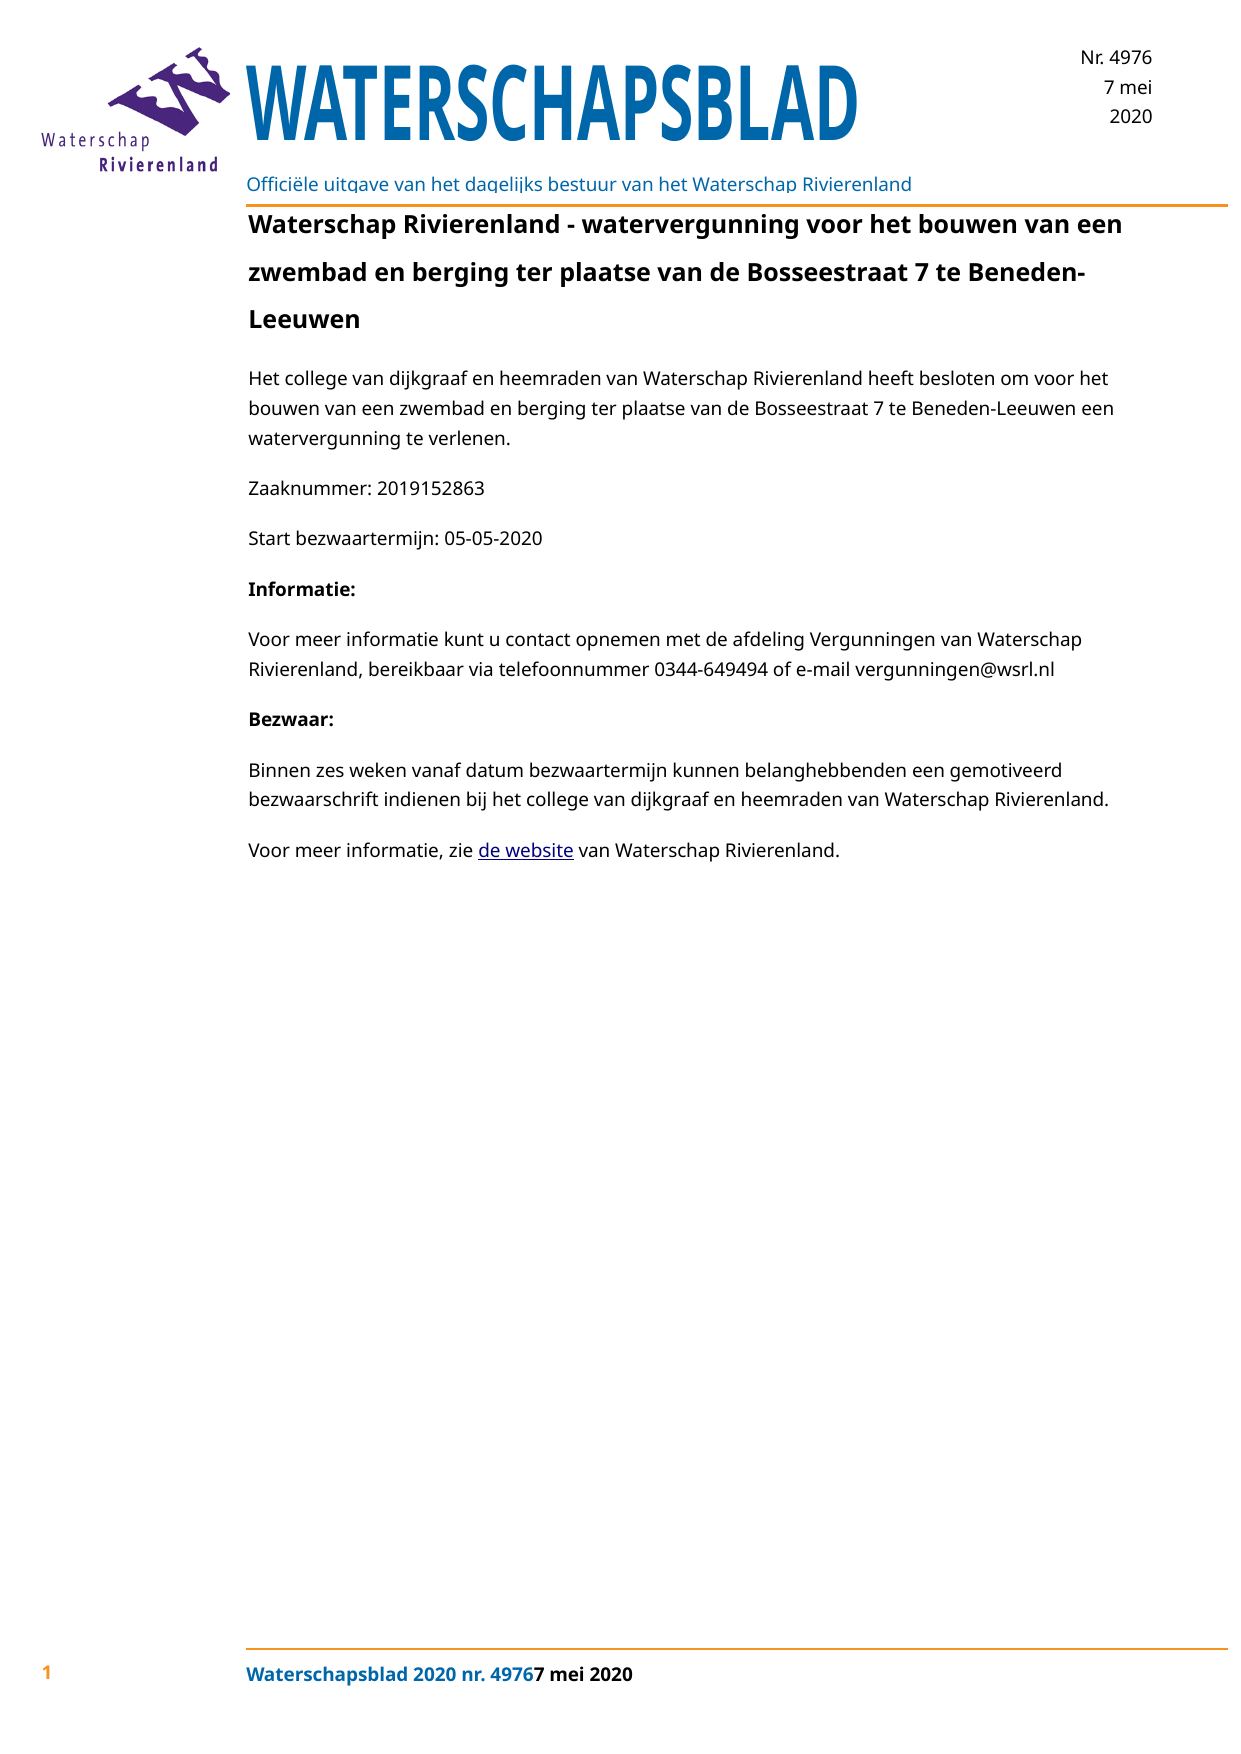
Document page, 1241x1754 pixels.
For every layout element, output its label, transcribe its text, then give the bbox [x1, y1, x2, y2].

text Zaaknummer: 2019152863 [248, 475, 1152, 501]
text Het college van dijkgraaf en heemraden van Waterschap Rivierenland heeft besloten om voor het bouwen van een zwembad en berging ter plaatse van de Bosseestraat 7 te Beneden-Leeuwen een watervergunning te verlenen. [248, 366, 1152, 450]
text Bezwaar: [248, 706, 1152, 732]
text Voor meer informatie, zie de website van Waterschap Rivierenland. [248, 837, 1152, 862]
picture [41, 47, 231, 172]
text Start bezwaartermijn: 05-05-2020 [248, 526, 1152, 551]
text Voor meer informatie kunt u contact opnemen met de afdeling Vergunningen van Waterschap Rivierenland, bereikbaar via telefoonnummer 0344-649494 of e-mail vergunningen@wsrl.nl [248, 626, 1152, 682]
text Binnen zes weken vanaf datum bezwaartermijn kunnen belanghebbenden een gemotiveerd bezwaarschrift indienen bij het college van dijkgraaf en heemraden van Waterschap Rivierenland. [248, 757, 1152, 812]
text Waterschap Rivierenland - watervergunning voor het bouwen van een zwembad en berging ter plaatse van de Bosseestraat 7 te Beneden-Leeuwen [248, 207, 1152, 336]
text Informatie: [248, 576, 1152, 602]
